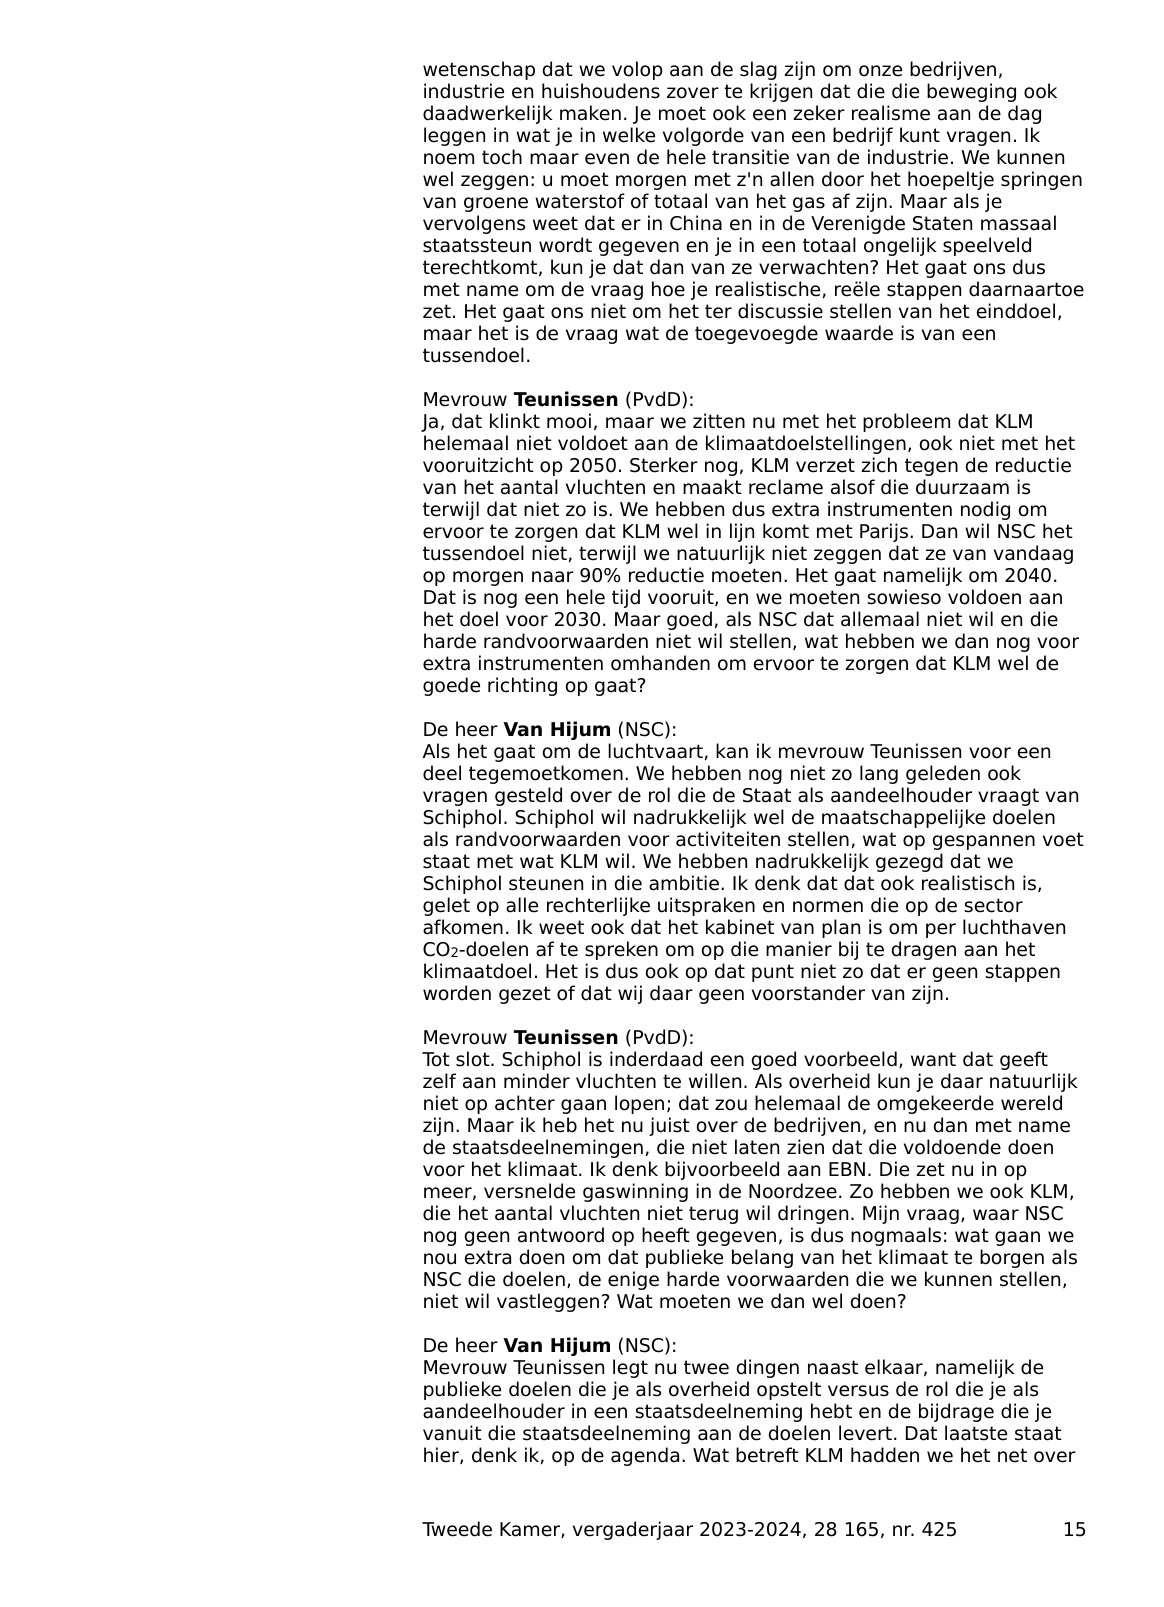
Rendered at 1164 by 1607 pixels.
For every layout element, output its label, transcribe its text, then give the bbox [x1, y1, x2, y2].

text Mevrouw Teunissen legt nu twee dingen naast elkaar, namelijk de publieke doelen die je als overheid opstelt versus de rol die je als aandeelhouder in een staatsdeelneming hebt en de bijdrage die je vanuit die staatsdeelneming aan de doelen levert. Dat laatste staat hier, denk ik, op de agenda. Wat betreft KLM hadden we het net over [422, 1357, 1087, 1467]
text Mevrouw Teunissen (PvdD): [422, 389, 1087, 411]
text De heer Van Hijum (NSC): [422, 719, 1087, 741]
text Tot slot. Schiphol is inderdaad een goed voorbeeld, want dat geeft zelf aan minder vluchten te willen. Als overheid kun je daar natuurlijk niet op achter gaan lopen; dat zou helemaal de omgekeerde wereld zijn. Maar ik heb het nu juist over de bedrijven, en nu dan met name de staatsdeelnemingen, die niet laten zien dat die voldoende doen voor het klimaat. Ik denk bijvoorbeeld aan EBN. Die zet nu in op meer, versnelde gaswinning in de Noordzee. Zo hebben we ook KLM, die het aantal vluchten niet terug wil dringen. Mijn vraag, waar NSC nog geen antwoord op heeft gegeven, is dus nogmaals: wat gaan we nou extra doen om dat publieke belang van het klimaat te borgen als NSC die doelen, de enige harde voorwaarden die we kunnen stellen, niet wil vastleggen? Wat moeten we dan wel doen? [422, 1049, 1087, 1312]
text Als het gaat om de luchtvaart, kan ik mevrouw Teunissen voor een deel tegemoetkomen. We hebben nog niet zo lang geleden ook vragen gesteld over de rol die de Staat als aandeelhouder vraagt van Schiphol. Schiphol wil nadrukkelijk wel de maatschappelijke doelen als randvoorwaarden voor activiteiten stellen, wat op gespannen voet staat met wat KLM wil. We hebben nadrukkelijk gezegd dat we Schiphol steunen in die ambitie. Ik denk dat dat ook realistisch is, gelet op alle rechterlijke uitspraken en normen die op de sector afkomen. Ik weet ook dat het kabinet van plan is om per luchthaven CO2-doelen af te spreken om op die manier bij te dragen aan het klimaatdoel. Het is dus ook op dat punt niet zo dat er geen stappen worden gezet of dat wij daar geen voorstander van zijn. [422, 741, 1087, 1004]
text Mevrouw Teunissen (PvdD): [422, 1027, 1087, 1049]
text Ja, dat klinkt mooi, maar we zitten nu met het probleem dat KLM helemaal niet voldoet aan de klimaatdoelstellingen, ook niet met het vooruitzicht op 2050. Sterker nog, KLM verzet zich tegen de reductie van het aantal vluchten en maakt reclame alsof die duurzaam is terwijl dat niet zo is. We hebben dus extra instrumenten nodig om ervoor te zorgen dat KLM wel in lijn komt met Parijs. Dan wil NSC het tussendoel niet, terwijl we natuurlijk niet zeggen dat ze van vandaag op morgen naar 90% reductie moeten. Het gaat namelijk om 2040. Dat is nog een hele tijd vooruit, en we moeten sowieso voldoen aan het doel voor 2030. Maar goed, als NSC dat allemaal niet wil en die harde randvoorwaarden niet wil stellen, wat hebben we dan nog voor extra instrumenten omhanden om ervoor te zorgen dat KLM wel de goede richting op gaat? [422, 411, 1087, 697]
text wetenschap dat we volop aan de slag zijn om onze bedrijven, industrie en huishoudens zover te krijgen dat die die beweging ook daadwerkelijk maken. Je moet ook een zeker realisme aan de dag leggen in wat je in welke volgorde van een bedrijf kunt vragen. Ik noem toch maar even de hele transitie van de industrie. We kunnen wel zeggen: u moet morgen met z'n allen door het hoepeltje springen van groene waterstof of totaal van het gas af zijn. Maar als je vervolgens weet dat er in China en in de Verenigde Staten massaal staatssteun wordt gegeven en je in een totaal ongelijk speelveld terechtkomt, kun je dat dan van ze verwachten? Het gaat ons dus met name om de vraag hoe je realistische, reële stappen daarnaartoe zet. Het gaat ons niet om het ter discussie stellen van het einddoel, maar het is de vraag wat de toegevoegde waarde is van een tussendoel. [422, 59, 1087, 367]
text De heer Van Hijum (NSC): [422, 1335, 1087, 1357]
